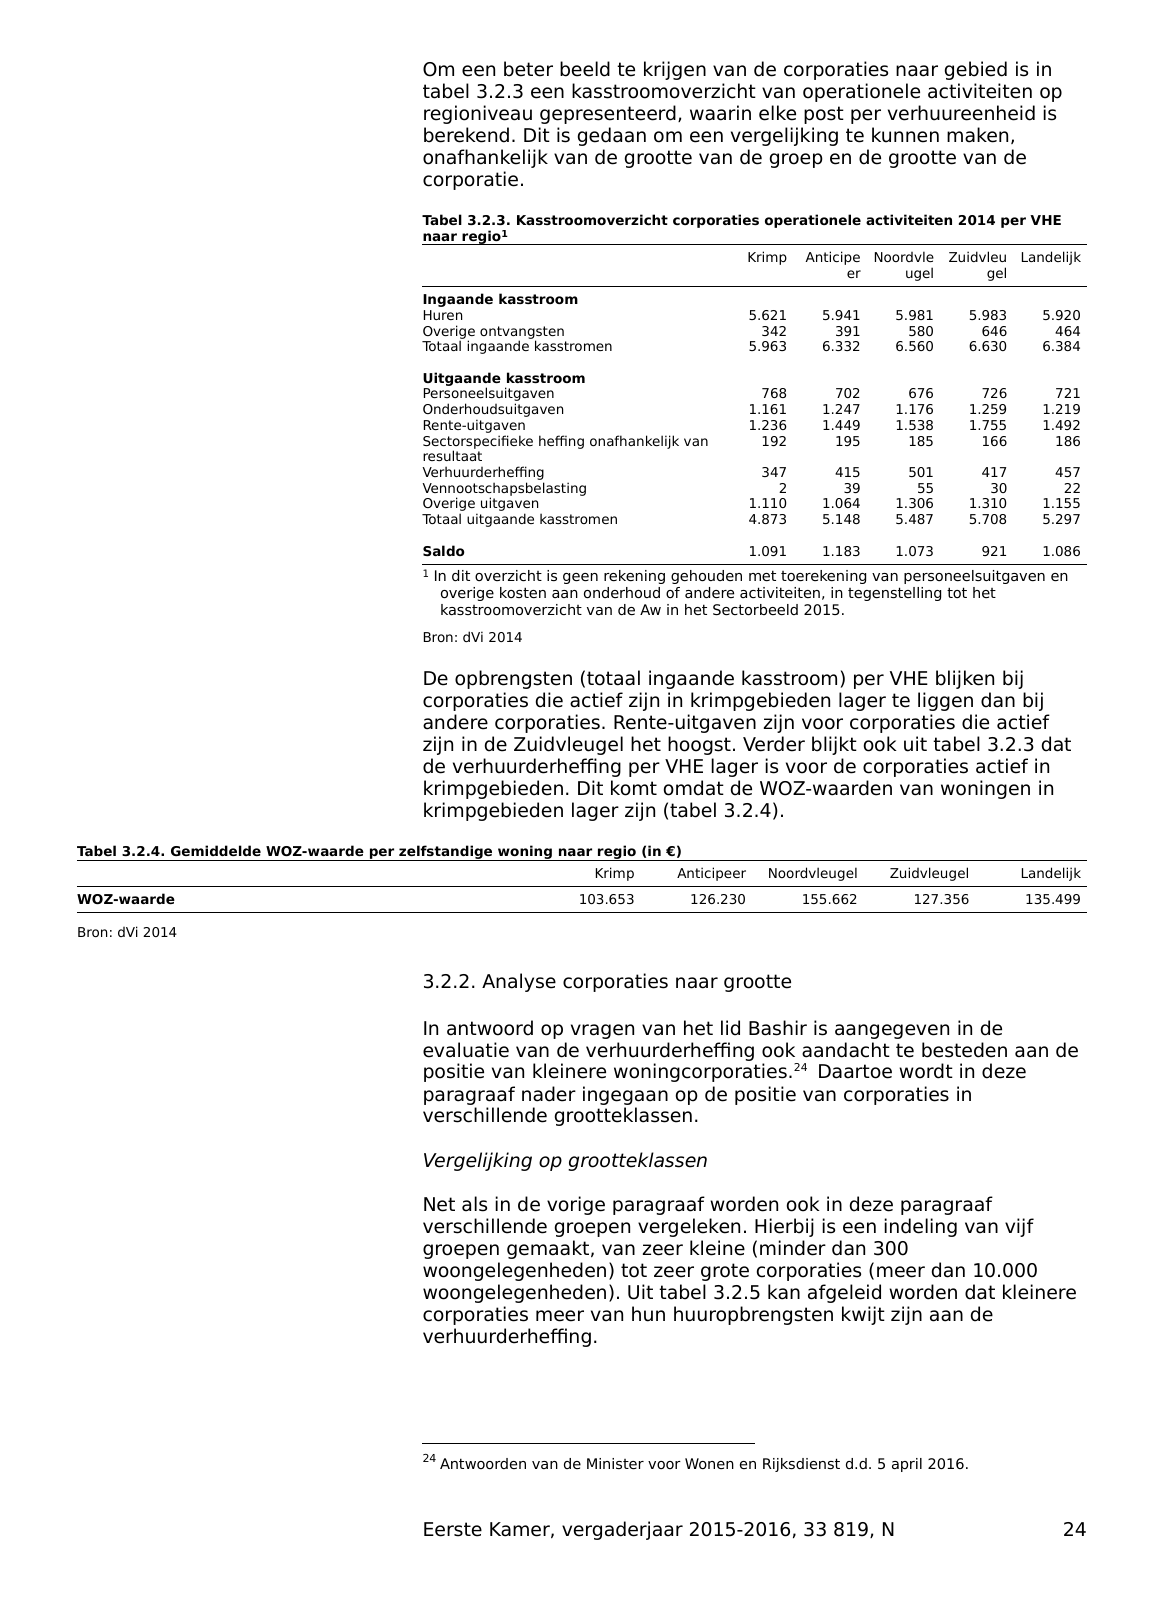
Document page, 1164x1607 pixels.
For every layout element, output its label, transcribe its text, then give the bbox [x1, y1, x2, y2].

table_cell Krimp [720, 245, 793, 286]
table_cell [793, 287, 866, 308]
table_cell 1.538 [866, 418, 940, 433]
table_cell 1.073 [866, 544, 940, 564]
table_cell 1.236 [720, 418, 793, 433]
table_cell 457 [1013, 465, 1087, 481]
table_cell Anticipeer [793, 245, 866, 286]
table_cell [866, 287, 940, 308]
text De opbrengsten (totaal ingaande kasstroom) per VHE blijken bij corporaties die actief zijn in krimpgebieden lager te liggen dan bij andere corporaties. Rente-uitgaven zijn voor corporaties die actief zijn in de Zuidvleugel het hoogst. Verder blijkt ook uit tabel 3.2.3 dat de verhuurderheffing per VHE lager is voor de corporaties actief in krimpgebieden. Dit komt omdat de WOZ-waarden van woningen in krimpgebieden lager zijn (tabel 3.2.4). [422, 668, 1087, 822]
table_cell 5.981 [866, 308, 940, 323]
table_cell [77, 861, 529, 886]
table_cell 2 [720, 481, 793, 496]
table_cell [422, 245, 719, 286]
table_cell 1.219 [1013, 402, 1087, 418]
table_cell 580 [866, 323, 940, 339]
table_cell 6.630 [940, 339, 1013, 355]
table_cell 195 [793, 434, 866, 465]
table_cell [720, 355, 793, 371]
table_cell 192 [720, 434, 793, 465]
table_cell 1.086 [1013, 544, 1087, 564]
table_cell [866, 355, 940, 371]
table_cell Vennootschapsbelasting [422, 481, 719, 496]
table_cell 1.064 [793, 496, 866, 512]
table_cell [793, 371, 866, 386]
table_cell 1.176 [866, 402, 940, 418]
table_cell [720, 371, 793, 386]
table_cell 5.297 [1013, 512, 1087, 528]
table_cell Landelijk [1013, 245, 1087, 286]
table_cell Overige ontvangsten [422, 323, 719, 339]
table_cell 5.487 [866, 512, 940, 528]
table_cell Zuidvleugel [864, 861, 975, 886]
table_cell Krimp [529, 861, 640, 886]
table_cell [793, 355, 866, 371]
table_cell Uitgaande kasstroom [422, 371, 719, 386]
table_cell Overige uitgaven [422, 496, 719, 512]
table_cell 342 [720, 323, 793, 339]
table_cell 1.155 [1013, 496, 1087, 512]
table_cell 1 In dit overzicht is geen rekening gehouden met toerekening van personeelsuitgaven en overige kosten aan onderhoud of andere activiteiten, in tegenstelling tot het kasstroomoverzicht van de Aw in het Sectorbeeld 2015. Bron: dVi 2014 [422, 565, 1087, 646]
table_cell 676 [866, 386, 940, 402]
text Antwoorden van de Minister voor Wonen en Rijksdienst d.d. 5 april 2016. [422, 1452, 1087, 1474]
table_cell 6.384 [1013, 339, 1087, 355]
table_cell 155.662 [752, 887, 863, 912]
table_cell 5.708 [940, 512, 1013, 528]
table_cell 726 [940, 386, 1013, 402]
subtitle Vergelijking op grootteklassen [422, 1149, 1087, 1172]
table_cell 417 [940, 465, 1013, 481]
table_cell Totaal uitgaande kasstromen [422, 512, 719, 528]
table_cell [940, 528, 1013, 543]
table_cell 5.621 [720, 308, 793, 323]
table_cell 4.873 [720, 512, 793, 528]
table_cell 5.983 [940, 308, 1013, 323]
table_cell 646 [940, 323, 1013, 339]
table_cell [866, 371, 940, 386]
table_cell 126.230 [640, 887, 752, 912]
table_cell 5.941 [793, 308, 866, 323]
table_cell Noordvleugel [866, 245, 940, 286]
text Net als in de vorige paragraaf worden ook in deze paragraaf verschillende groepen vergeleken. Hierbij is een indeling van vijf groepen gemaakt, van zeer kleine (minder dan 300 woongelegenheden) tot zeer grote corporaties (meer dan 10.000 woongelegenheden). Uit tabel 3.2.5 kan afgeleid worden dat kleinere corporaties meer van hun huuropbrengsten kwijt zijn aan de verhuurderheffing. [422, 1194, 1087, 1348]
table_cell 1.183 [793, 544, 866, 564]
table_cell Bron: dVi 2014 [77, 913, 1087, 941]
table_cell [1013, 355, 1087, 371]
table_cell 5.920 [1013, 308, 1087, 323]
table_cell 135.499 [975, 887, 1087, 912]
table_cell Anticipeer [640, 861, 752, 886]
table_cell Landelijk [975, 861, 1087, 886]
table_cell Rente-uitgaven [422, 418, 719, 433]
table_cell [940, 371, 1013, 386]
table_cell 921 [940, 544, 1013, 564]
table_cell [1013, 287, 1087, 308]
table_cell 30 [940, 481, 1013, 496]
table_cell 501 [866, 465, 940, 481]
table_cell 1.259 [940, 402, 1013, 418]
table_cell Noordvleugel [752, 861, 863, 886]
table_cell 6.332 [793, 339, 866, 355]
table_cell Ingaande kasstroom [422, 287, 719, 308]
table_cell [720, 528, 793, 543]
table_cell 1.110 [720, 496, 793, 512]
text In antwoord op vragen van het lid Bashir is aangegeven in de evaluatie van de verhuurderheffing ook aandacht te besteden aan de positie van kleinere woningcorporaties. Daartoe wordt in deze paragraaf nader ingegaan op de positie van corporaties in verschillende grootteklassen. [422, 1017, 1087, 1127]
table_cell Onderhoudsuitgaven [422, 402, 719, 418]
table_cell Personeelsuitgaven [422, 386, 719, 402]
table_cell 55 [866, 481, 940, 496]
table_cell 768 [720, 386, 793, 402]
subtitle 3.2.2. Analyse corporaties naar grootte [422, 971, 1087, 992]
table_cell 1.755 [940, 418, 1013, 433]
table_cell [720, 287, 793, 308]
table_cell Zuidvleugel [940, 245, 1013, 286]
text Om een beter beeld te krijgen van de corporaties naar gebied is in tabel 3.2.3 een kasstroomoverzicht van operationele activiteiten op regioniveau gepresenteerd, waarin elke post per verhuureenheid is berekend. Dit is gedaan om een vergelijking te kunnen maken, onafhankelijk van de grootte van de groep en de grootte van de corporatie. [422, 59, 1087, 191]
table_cell 1.247 [793, 402, 866, 418]
table_cell Totaal ingaande kasstromen [422, 339, 719, 355]
table_cell [793, 528, 866, 543]
table_cell 1.161 [720, 402, 793, 418]
table_cell 166 [940, 434, 1013, 465]
table_cell 1.306 [866, 496, 940, 512]
table_cell [1013, 528, 1087, 543]
table_cell 1.492 [1013, 418, 1087, 433]
table_cell 5.963 [720, 339, 793, 355]
table_cell Sectorspecifieke heffing onafhankelijk van resultaat [422, 434, 719, 465]
table_cell 347 [720, 465, 793, 481]
table_cell 415 [793, 465, 866, 481]
table_cell 5.148 [793, 512, 866, 528]
table_cell 1.091 [720, 544, 793, 564]
table_header Tabel 3.2.4. Gemiddelde WOZ-waarde per zelfstandige woning naar regio (in €) [77, 844, 1087, 860]
table_cell WOZ-waarde [77, 887, 529, 912]
table_cell Verhuurderheffing [422, 465, 719, 481]
table_header Tabel 3.2.3. Kasstroomoverzicht corporaties operationele activiteiten 2014 per VHE naar regio1 [422, 213, 1087, 244]
table_cell 6.560 [866, 339, 940, 355]
table_cell 464 [1013, 323, 1087, 339]
table_cell 391 [793, 323, 866, 339]
table_cell [940, 355, 1013, 371]
table_cell 186 [1013, 434, 1087, 465]
table_cell [422, 528, 719, 543]
table_cell Saldo [422, 544, 719, 564]
table_cell [940, 287, 1013, 308]
table_cell 721 [1013, 386, 1087, 402]
table_cell [1013, 371, 1087, 386]
table_cell 22 [1013, 481, 1087, 496]
table_cell [422, 355, 719, 371]
table_cell 127.356 [864, 887, 975, 912]
table_cell 39 [793, 481, 866, 496]
table_cell 103.653 [529, 887, 640, 912]
table_cell 1.310 [940, 496, 1013, 512]
table_cell 1.449 [793, 418, 866, 433]
table_cell 185 [866, 434, 940, 465]
table_cell [866, 528, 940, 543]
table_cell 702 [793, 386, 866, 402]
table_cell Huren [422, 308, 719, 323]
